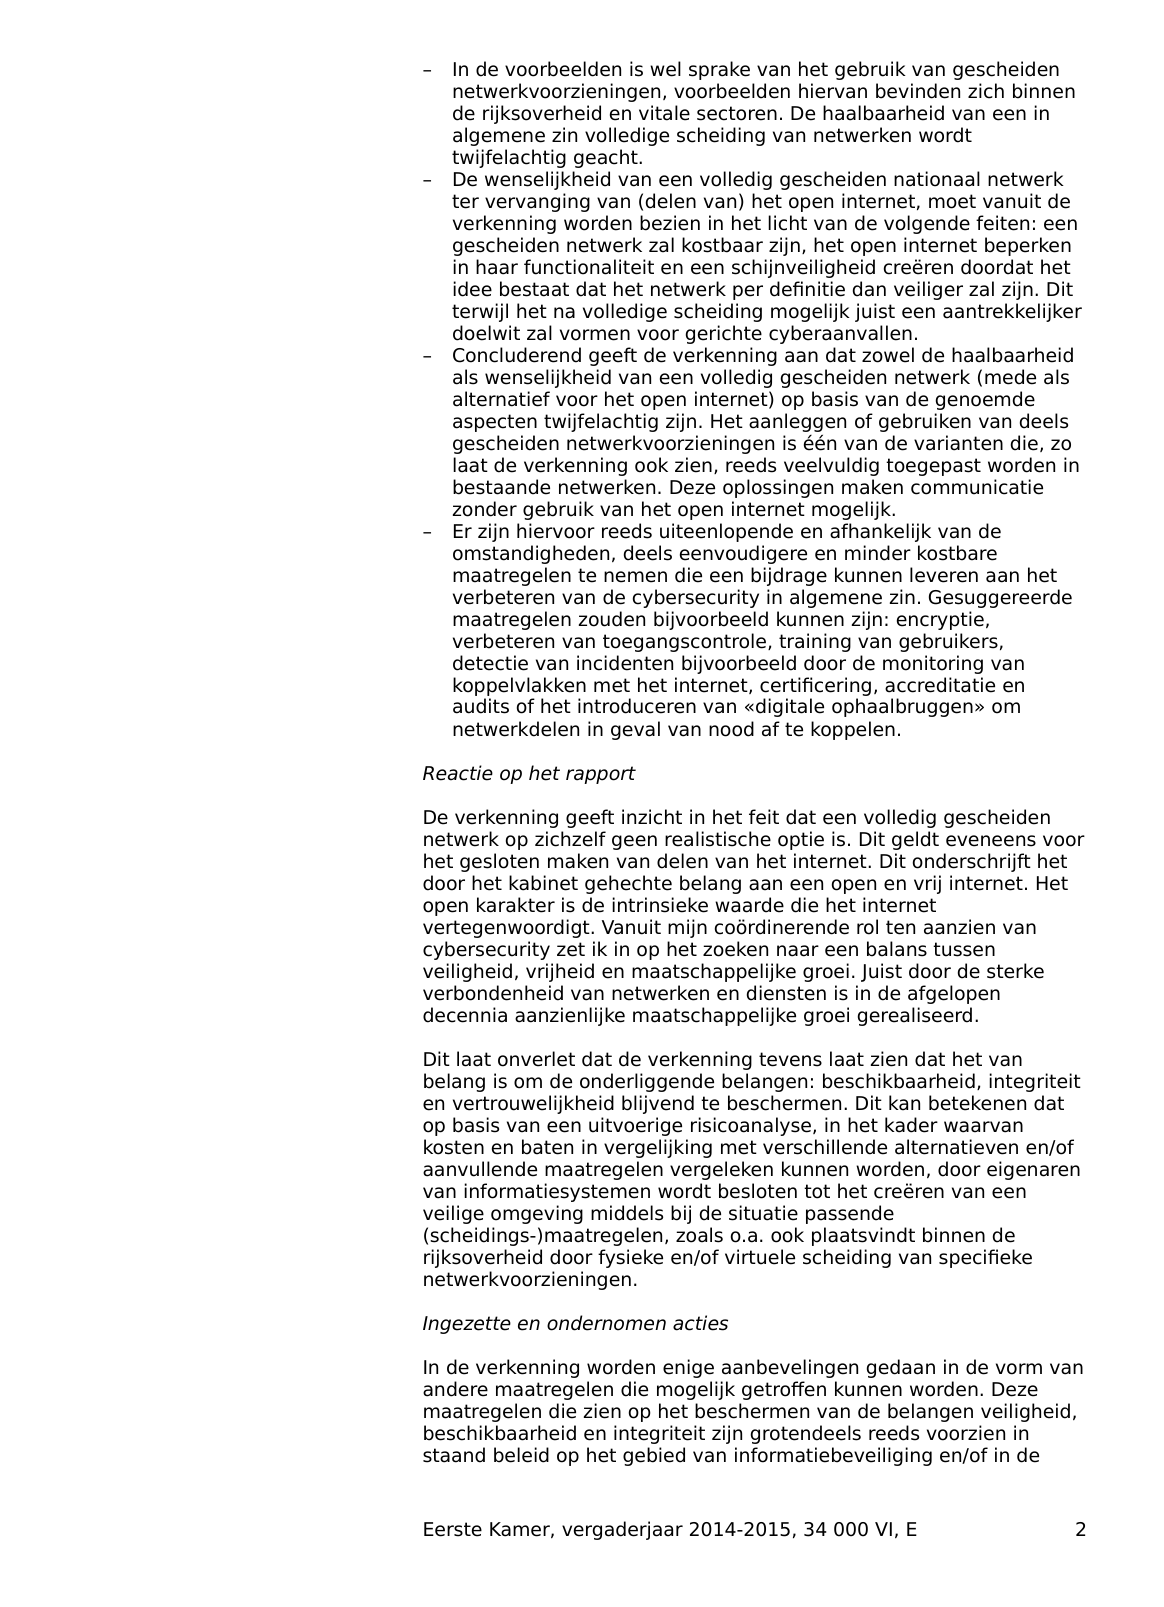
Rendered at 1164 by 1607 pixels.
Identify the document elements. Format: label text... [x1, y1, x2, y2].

subtitle Reactie op het rapport [422, 763, 1087, 784]
text De verkenning geeft inzicht in het feit dat een volledig gescheiden netwerk op zichzelf geen realistische optie is. Dit geldt eveneens voor het gesloten maken van delen van het internet. Dit onderschrijft het door het kabinet gehechte belang aan een open en vrij internet. Het open karakter is de intrinsieke waarde die het internet vertegenwoordigt. Vanuit mijn coördinerende rol ten aanzien van cybersecurity zet ik in op het zoeken naar een balans tussen veiligheid, vrijheid en maatschappelijke groei. Juist door de sterke verbondenheid van netwerken en diensten is in de afgelopen decennia aanzienlijke maatschappelijke groei gerealiseerd. [422, 807, 1087, 1027]
subtitle Ingezette en ondernomen acties [422, 1313, 1087, 1335]
text – In de voorbeelden is wel sprake van het gebruik van gescheiden netwerkvoorzieningen, voorbeelden hiervan bevinden zich binnen de rijksoverheid en vitale sectoren. De haalbaarheid van een in algemene zin volledige scheiding van netwerken wordt twijfelachtig geacht. [422, 59, 1087, 169]
text Dit laat onverlet dat de verkenning tevens laat zien dat het van belang is om de onderliggende belangen: beschikbaarheid, integriteit en vertrouwelijkheid blijvend te beschermen. Dit kan betekenen dat op basis van een uitvoerige risicoanalyse, in het kader waarvan kosten en baten in vergelijking met verschillende alternatieven en/of aanvullende maatregelen vergeleken kunnen worden, door eigenaren van informatiesystemen wordt besloten tot het creëren van een veilige omgeving middels bij de situatie passende (scheidings-)maatregelen, zoals o.a. ook plaatsvindt binnen de rijksoverheid door fysieke en/of virtuele scheiding van specifieke netwerkvoorzieningen. [422, 1049, 1087, 1291]
text – Concluderend geeft de verkenning aan dat zowel de haalbaarheid als wenselijkheid van een volledig gescheiden netwerk (mede als alternatief voor het open internet) op basis van de genoemde aspecten twijfelachtig zijn. Het aanleggen of gebruiken van deels gescheiden netwerkvoorzieningen is één van de varianten die, zo laat de verkenning ook zien, reeds veelvuldig toegepast worden in bestaande netwerken. Deze oplossingen maken communicatie zonder gebruik van het open internet mogelijk. [422, 345, 1087, 521]
text – De wenselijkheid van een volledig gescheiden nationaal netwerk ter vervanging van (delen van) het open internet, moet vanuit de verkenning worden bezien in het licht van de volgende feiten: een gescheiden netwerk zal kostbaar zijn, het open internet beperken in haar functionaliteit en een schijnveiligheid creëren doordat het idee bestaat dat het netwerk per definitie dan veiliger zal zijn. Dit terwijl het na volledige scheiding mogelijk juist een aantrekkelijker doelwit zal vormen voor gerichte cyberaanvallen. [422, 169, 1087, 345]
text – Er zijn hiervoor reeds uiteenlopende en afhankelijk van de omstandigheden, deels eenvoudigere en minder kostbare maatregelen te nemen die een bijdrage kunnen leveren aan het verbeteren van de cybersecurity in algemene zin. Gesuggereerde maatregelen zouden bijvoorbeeld kunnen zijn: encryptie, verbeteren van toegangscontrole, training van gebruikers, detectie van incidenten bijvoorbeeld door de monitoring van koppelvlakken met het internet, certificering, accreditatie en audits of het introduceren van «digitale ophaalbruggen» om netwerkdelen in geval van nood af te koppelen. [422, 521, 1087, 740]
text In de verkenning worden enige aanbevelingen gedaan in de vorm van andere maatregelen die mogelijk getroffen kunnen worden. Deze maatregelen die zien op het beschermen van de belangen veiligheid, beschikbaarheid en integriteit zijn grotendeels reeds voorzien in staand beleid op het gebied van informatiebeveiliging en/of in de [422, 1357, 1087, 1467]
